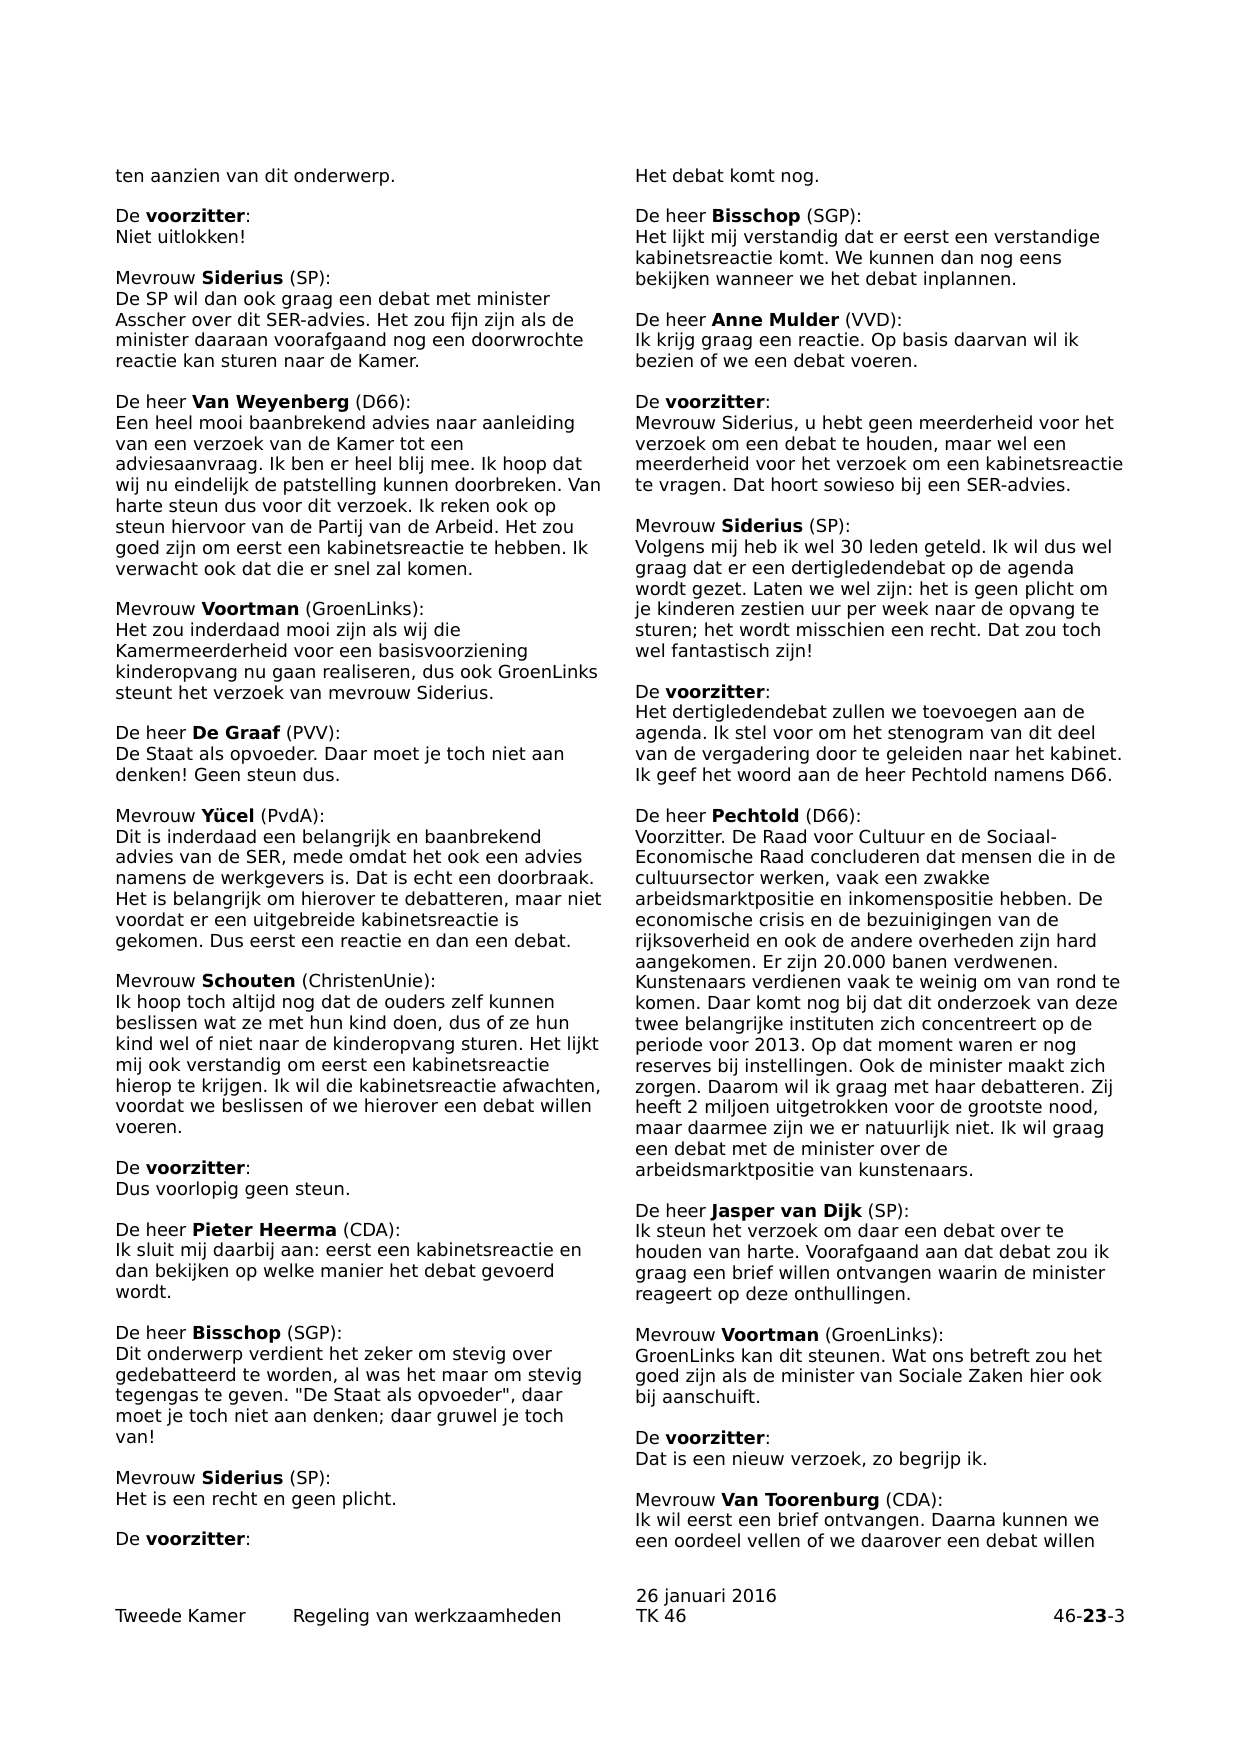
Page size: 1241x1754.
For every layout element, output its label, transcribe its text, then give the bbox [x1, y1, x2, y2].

text De heer Van Weyenberg (D66): [115, 392, 605, 412]
text Mevrouw Siderius, u hebt geen meerderheid voor het verzoek om een debat te houden, maar wel een meerderheid voor het verzoek om een kabinetsreactie te vragen. Dat hoort sowieso bij een SER-advies. [635, 412, 1125, 496]
text Het debat komt nog. [635, 165, 1125, 186]
text Mevrouw Van Toorenburg (CDA): [635, 1489, 1125, 1510]
text Ik wil eerst een brief ontvangen. Daarna kunnen we een oordeel vellen of we daarover een debat willen [635, 1510, 1125, 1552]
text Ik hoop toch altijd nog dat de ouders zelf kunnen beslissen wat ze met hun kind doen, dus of ze hun kind wel of niet naar de kinderopvang sturen. Het lijkt mij ook verstandig om eerst een kabinetsreactie hierop te krijgen. Ik wil die kabinetsreactie afwachten, voordat we beslissen of we hierover een debat willen voeren. [115, 992, 605, 1138]
text Mevrouw Siderius (SP): [115, 268, 605, 288]
text Volgens mij heb ik wel 30 leden geteld. Ik wil dus wel graag dat er een dertigledendebat op de agenda wordt gezet. Laten we wel zijn: het is geen plicht om je kinderen zestien uur per week naar de opvang te sturen; het wordt misschien een recht. Dat zou toch wel fantastisch zijn! [635, 537, 1125, 662]
text Het zou inderdaad mooi zijn als wij die Kamermeerderheid voor een basisvoorziening kinderopvang nu gaan realiseren, dus ook GroenLinks steunt het verzoek van mevrouw Siderius. [115, 620, 605, 703]
text Mevrouw Voortman (GroenLinks): [635, 1324, 1125, 1345]
text Ik krijg graag een reactie. Op basis daarvan wil ik bezien of we een debat voeren. [635, 330, 1125, 372]
text De heer Jasper van Dijk (SP): [635, 1201, 1125, 1221]
text De voorzitter: [635, 1428, 1125, 1448]
text De voorzitter: [115, 206, 605, 227]
text Een heel mooi baanbrekend advies naar aanleiding van een verzoek van de Kamer tot een adviesaanvraag. Ik ben er heel blij mee. Ik hoop dat wij nu eindelijk de patstelling kunnen doorbreken. Van harte steun dus voor dit verzoek. Ik reken ook op steun hiervoor van de Partij van de Arbeid. Het zou goed zijn om eerst een kabinetsreactie te hebben. Ik verwacht ook dat die er snel zal komen. [115, 412, 605, 579]
text Voorzitter. De Raad voor Cultuur en de Sociaal-Economische Raad concluderen dat mensen die in de cultuursector werken, vaak een zwakke arbeidsmarktpositie en inkomenspositie hebben. De economische crisis en de bezuinigingen van de rijksoverheid en ook de andere overheden zijn hard aangekomen. Er zijn 20.000 banen verdwenen. Kunstenaars verdienen vaak te weinig om van rond te komen. Daar komt nog bij dat dit onderzoek van deze twee belangrijke instituten zich concentreert op de periode voor 2013. Op dat moment waren er nog reserves bij instellingen. Ook de minister maakt zich zorgen. Daarom wil ik graag met haar debatteren. Zij heeft 2 miljoen uitgetrokken voor de grootste nood, maar daarmee zijn we er natuurlijk niet. Ik wil graag een debat met de minister over de arbeidsmarktpositie van kunstenaars. [635, 826, 1125, 1181]
text Dat is een nieuw verzoek, zo begrijp ik. [635, 1448, 1125, 1469]
text De heer Pechtold (D66): [635, 806, 1125, 826]
text De voorzitter: [635, 682, 1125, 702]
text Mevrouw Siderius (SP): [115, 1468, 605, 1488]
text De voorzitter: [635, 392, 1125, 412]
text De heer Bisschop (SGP): [115, 1323, 605, 1343]
text Mevrouw Yücel (PvdA): [115, 806, 605, 826]
text Het is een recht en geen plicht. [115, 1488, 605, 1509]
text De voorzitter: [115, 1529, 605, 1550]
text De voorzitter: [115, 1158, 605, 1179]
text De heer De Graaf (PVV): [115, 723, 605, 744]
text De heer Pieter Heerma (CDA): [115, 1219, 605, 1240]
text Mevrouw Voortman (GroenLinks): [115, 599, 605, 620]
text Mevrouw Schouten (ChristenUnie): [115, 971, 605, 992]
text De heer Bisschop (SGP): [635, 206, 1125, 227]
text Dit is inderdaad een belangrijk en baanbrekend advies van de SER, mede omdat het ook een advies namens de werkgevers is. Dat is echt een doorbraak. Het is belangrijk om hierover te debatteren, maar niet voordat er een uitgebreide kabinetsreactie is gekomen. Dus eerst een reactie en dan een debat. [115, 826, 605, 951]
text Dus voorlopig geen steun. [115, 1179, 605, 1199]
text Niet uitlokken! [115, 227, 605, 248]
text Dit onderwerp verdient het zeker om stevig over gedebatteerd te worden, al was het maar om stevig tegengas te geven. "De Staat als opvoeder", daar moet je toch niet aan denken; daar gruwel je toch van! [115, 1343, 605, 1448]
text Ik geef het woord aan de heer Pechtold namens D66. [635, 765, 1125, 786]
text Het dertigledendebat zullen we toevoegen aan de agenda. Ik stel voor om het stenogram van dit deel van de vergadering door te geleiden naar het kabinet. [635, 702, 1125, 765]
text Ik sluit mij daarbij aan: eerst een kabinetsreactie en dan bekijken op welke manier het debat gevoerd wordt. [115, 1240, 605, 1303]
text De SP wil dan ook graag een debat met minister Asscher over dit SER-advies. Het zou fijn zijn als de minister daaraan voorafgaand nog een doorwrochte reactie kan sturen naar de Kamer. [115, 288, 605, 372]
text GroenLinks kan dit steunen. Wat ons betreft zou het goed zijn als de minister van Sociale Zaken hier ook bij aanschuift. [635, 1345, 1125, 1408]
text De heer Anne Mulder (VVD): [635, 309, 1125, 330]
text De Staat als opvoeder. Daar moet je toch niet aan denken! Geen steun dus. [115, 744, 605, 786]
text Mevrouw Siderius (SP): [635, 516, 1125, 537]
text Ik steun het verzoek om daar een debat over te houden van harte. Voorafgaand aan dat debat zou ik graag een brief willen ontvangen waarin de minister reageert op deze onthullingen. [635, 1221, 1125, 1304]
text Het lijkt mij verstandig dat er eerst een verstandige kabinetsreactie komt. We kunnen dan nog eens bekijken wanneer we het debat inplannen. [635, 227, 1125, 289]
text ten aanzien van dit onderwerp. [115, 165, 605, 186]
